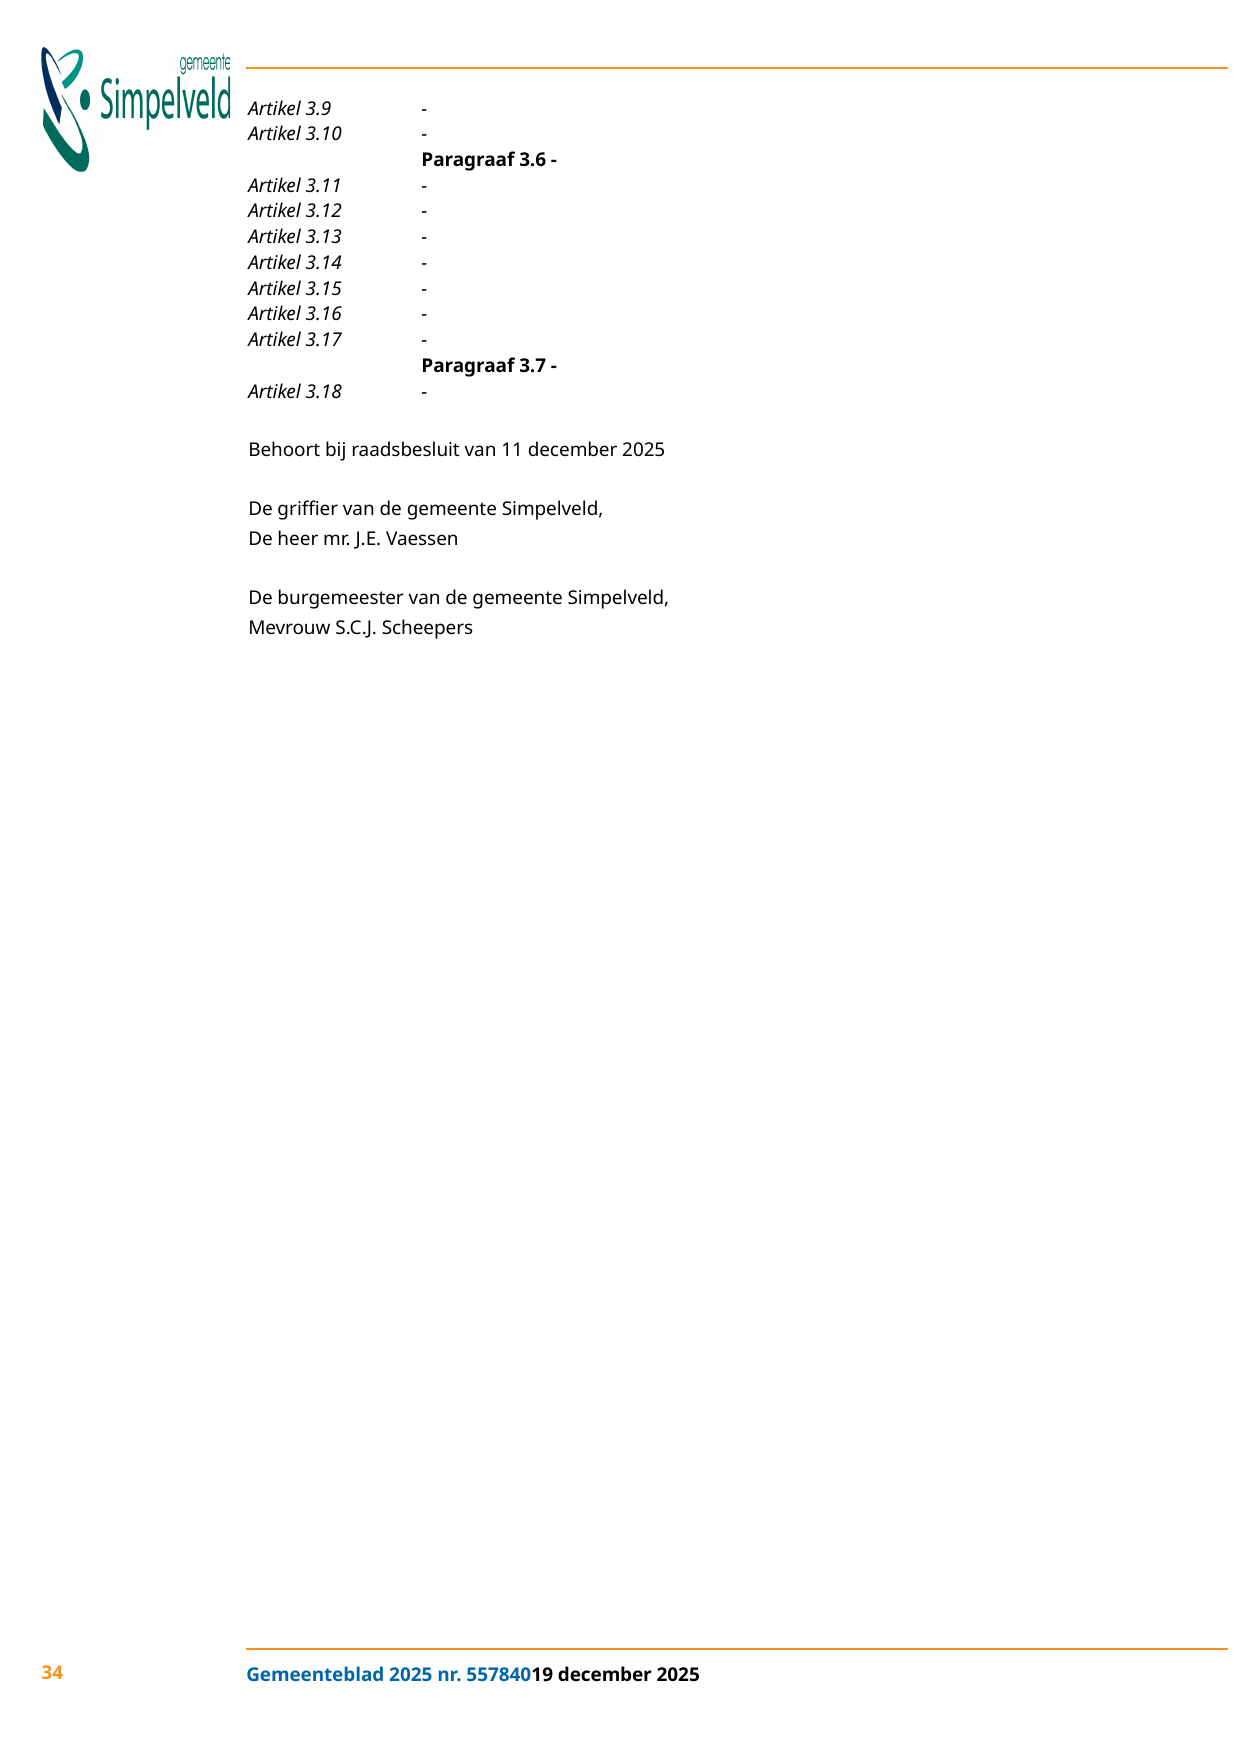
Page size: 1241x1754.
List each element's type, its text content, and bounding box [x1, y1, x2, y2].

table_cell Artikel 3.9 [248, 95, 421, 121]
text De heer mr. J.E. Vaessen [248, 525, 1152, 551]
table_cell [979, 95, 1152, 121]
table_cell [805, 172, 978, 198]
table_cell Artikel 3.14 [248, 249, 421, 275]
table_cell [805, 378, 978, 403]
table_cell - [421, 275, 805, 301]
text De burgemeester van de gemeente Simpelveld, [248, 584, 1152, 610]
table_cell [979, 378, 1152, 403]
table_cell [805, 224, 978, 249]
table_cell [248, 352, 421, 378]
table_cell [979, 301, 1152, 326]
table_cell Artikel 3.11 [248, 172, 421, 198]
table_cell - [421, 326, 805, 352]
table_cell [805, 326, 978, 352]
table_cell - [421, 224, 805, 249]
table_cell [805, 352, 978, 378]
table_cell [979, 224, 1152, 249]
table_cell [805, 249, 978, 275]
table_cell Paragraaf 3.7 - [421, 352, 805, 378]
table_cell Artikel 3.18 [248, 378, 421, 403]
table_cell [805, 121, 978, 146]
table_cell [805, 301, 978, 326]
table_cell [248, 146, 421, 172]
table_cell [979, 172, 1152, 198]
table_cell [805, 146, 978, 172]
table_cell - [421, 95, 805, 121]
table_cell [979, 352, 1152, 378]
table_cell Artikel 3.12 [248, 198, 421, 223]
text Behoort bij raadsbesluit van 11 december 2025 [248, 436, 1152, 462]
table_cell - [421, 301, 805, 326]
text De griffier van de gemeente Simpelveld, [248, 496, 1152, 521]
table_cell - [421, 378, 805, 403]
table_cell [805, 275, 978, 301]
table_cell [979, 146, 1152, 172]
table_cell - [421, 198, 805, 223]
table_cell [979, 198, 1152, 223]
table_cell Artikel 3.17 [248, 326, 421, 352]
table_cell [805, 198, 978, 223]
table_cell Artikel 3.15 [248, 275, 421, 301]
table_cell [979, 249, 1152, 275]
table_cell [979, 121, 1152, 146]
table_cell [805, 95, 978, 121]
table_cell [979, 275, 1152, 301]
table_cell - [421, 249, 805, 275]
text Mevrouw S.C.J. Scheepers [248, 614, 1152, 639]
table_cell [979, 326, 1152, 352]
table_cell Paragraaf 3.6 - [421, 146, 805, 172]
table_cell Artikel 3.13 [248, 224, 421, 249]
table_cell Artikel 3.16 [248, 301, 421, 326]
table_cell - [421, 172, 805, 198]
picture [41, 47, 231, 172]
table_cell Artikel 3.10 [248, 121, 421, 146]
table_cell - [421, 121, 805, 146]
